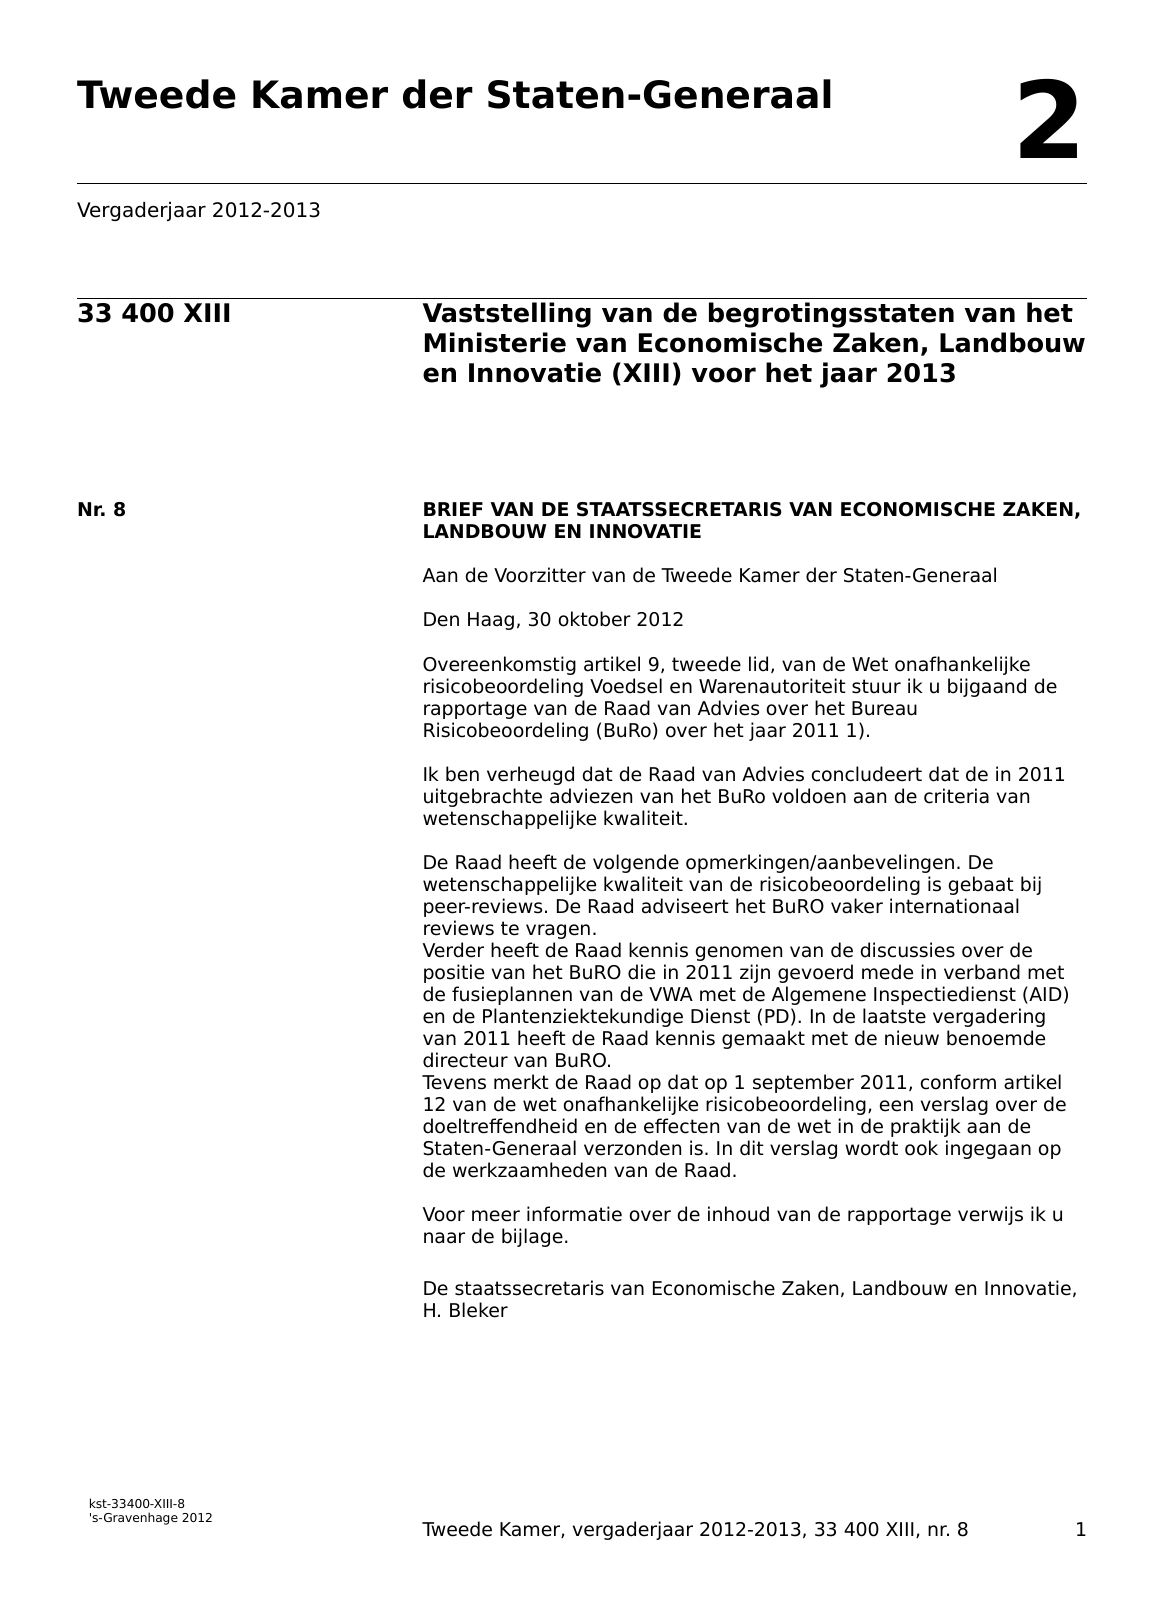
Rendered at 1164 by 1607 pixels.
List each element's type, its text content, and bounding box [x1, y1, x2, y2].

text 's-Gravenhage 2012 [88, 1511, 323, 1525]
table_cell Vergaderjaar 2012-2013 [77, 184, 1087, 298]
text Aan de Voorzitter van de Tweede Kamer der Staten-Generaal [422, 565, 1087, 587]
subtitle Nr. 8 BRIEF VAN DE STAATSSECRETARIS VAN ECONOMISCHE ZAKEN, LANDBOUW EN INNOVATIE [77, 499, 1087, 543]
text Overeenkomstig artikel 9, tweede lid, van de Wet onafhankelijke risicobeoordeling Voedsel en Warenautoriteit stuur ik u bijgaand de rapportage van de Raad van Advies over het Bureau Risicobeoordeling (BuRo) over het jaar 2011 1). [422, 653, 1087, 741]
text De Raad heeft de volgende opmerkingen/aanbevelingen. De wetenschappelijke kwaliteit van de risicobeoordeling is gebaat bij peer-reviews. De Raad adviseert het BuRO vaker internationaal reviews te vragen. [422, 852, 1087, 940]
text Ik ben verheugd dat de Raad van Advies concludeert dat de in 2011 uitgebrachte adviezen van het BuRo voldoen aan de criteria van wetenschappelijke kwaliteit. [422, 764, 1087, 829]
table_header Tweede Kamer der Staten-Generaal [77, 59, 886, 183]
text Voor meer informatie over de inhoud van de rapportage verwijs ik u naar de bijlage. [422, 1204, 1087, 1248]
table_header 2 [886, 59, 1087, 183]
text De staatssecretaris van Economische Zaken, Landbouw en Innovatie, H. Bleker [422, 1278, 1087, 1322]
text Tevens merkt de Raad op dat op 1 september 2011, conform artikel 12 van de wet onafhankelijke risicobeoordeling, een verslag over de doeltreffendheid en de effecten van de wet in de praktijk aan de Staten-Generaal verzonden is. In dit verslag wordt ook ingegaan op de werkzaamheden van de Raad. [422, 1072, 1087, 1181]
text kst-33400-XIII-8 [88, 1497, 323, 1511]
text Den Haag, 30 oktober 2012 [422, 609, 1087, 631]
subtitle 33 400 XIII Vaststelling van de begrotingsstaten van het Ministerie van Economische Zaken, Landbouw en Innovatie (XIII) voor het jaar 2013 [77, 299, 1087, 388]
text Verder heeft de Raad kennis genomen van de discussies over de positie van het BuRO die in 2011 zijn gevoerd mede in verband met de fusieplannen van de VWA met de Algemene Inspectiedienst (AID) en de Plantenziektekundige Dienst (PD). In de laatste vergadering van 2011 heeft de Raad kennis gemaakt met de nieuw benoemde directeur van BuRO. [422, 940, 1087, 1072]
